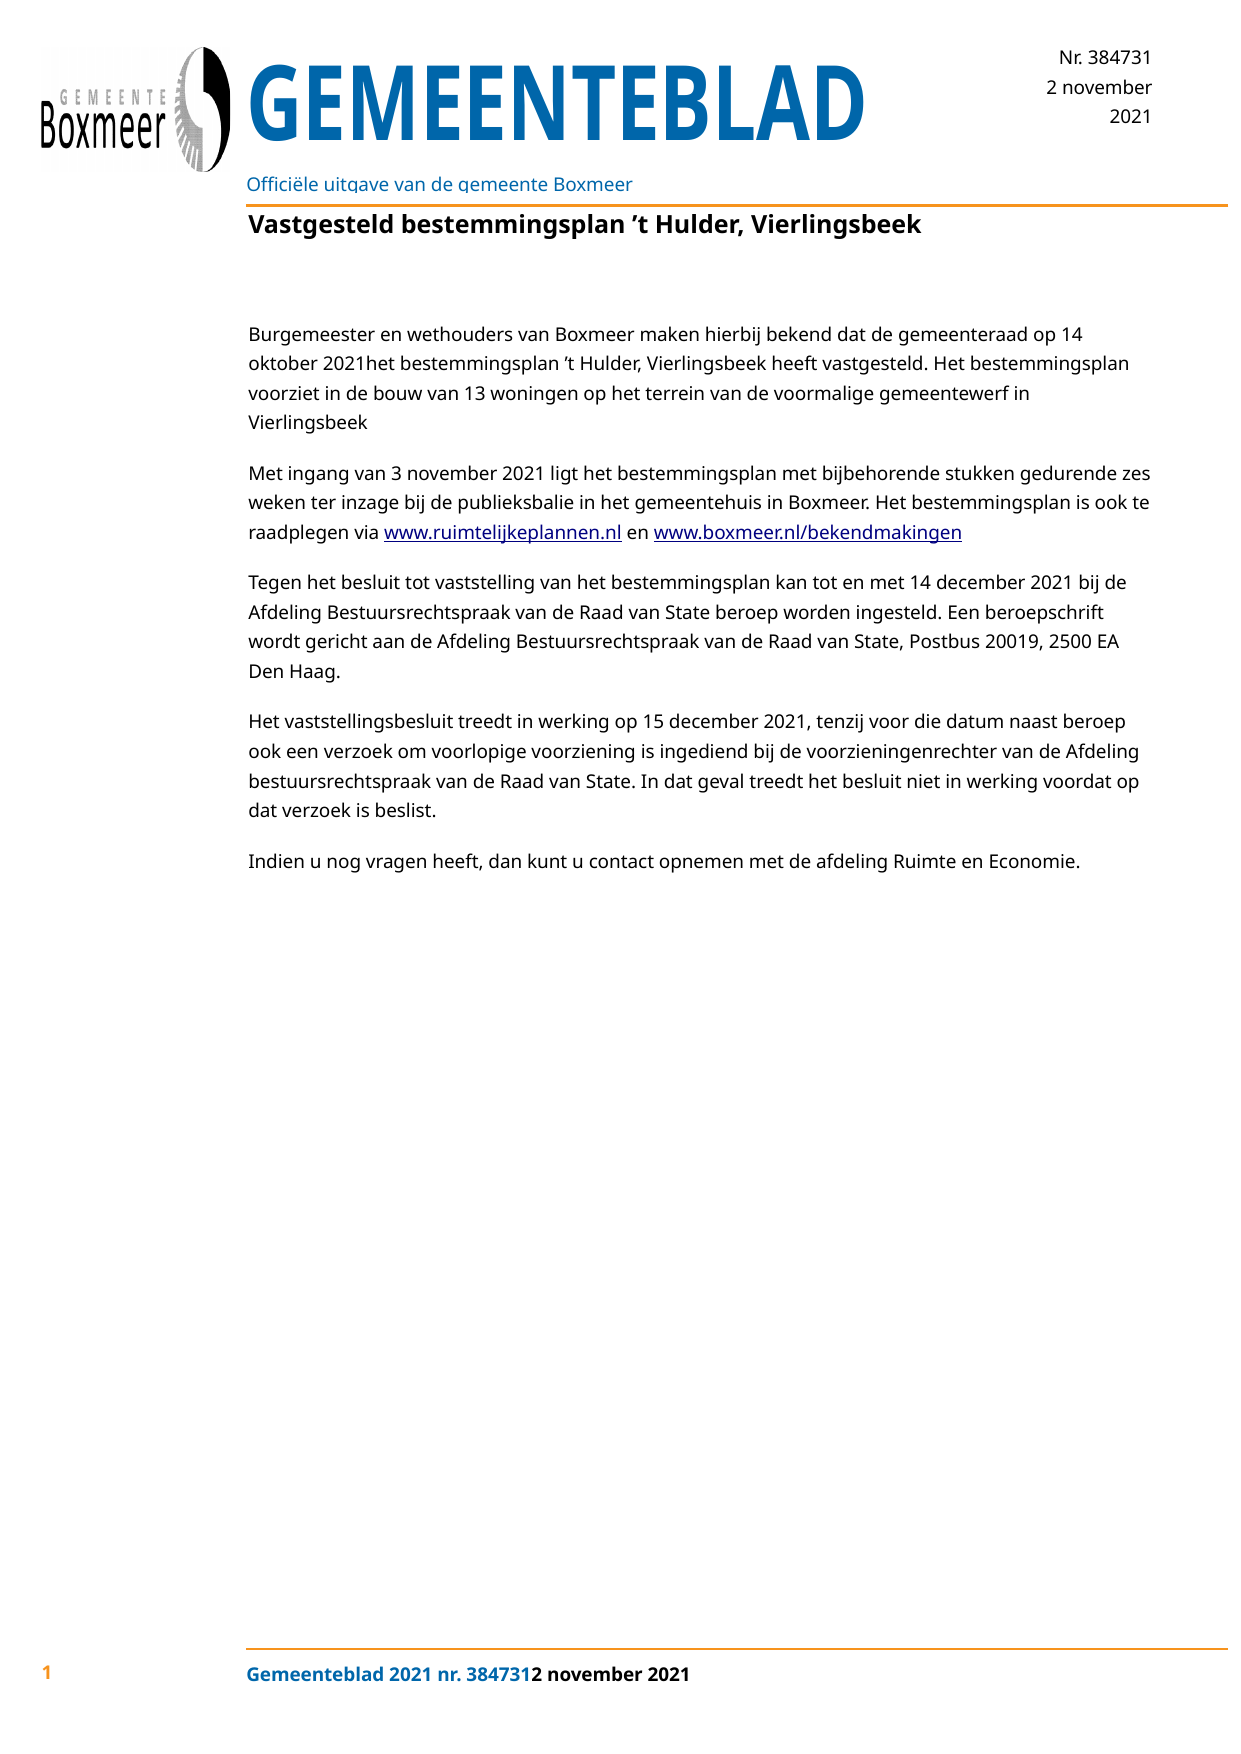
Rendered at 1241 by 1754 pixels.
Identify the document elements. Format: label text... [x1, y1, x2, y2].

text Het vaststellingsbesluit treedt in werking op 15 december 2021, tenzij voor die datum naast beroep ook een verzoek om voorlopige voorziening is ingediend bij de voorzieningenrechter van de Afdeling bestuursrechtspraak van de Raad van State. In dat geval treedt het besluit niet in werking voordat op dat verzoek is beslist. [248, 709, 1152, 823]
text Tegen het besluit tot vaststelling van het bestemmingsplan kan tot en met 14 december 2021 bij de Afdeling Bestuursrechtspraak van de Raad van State beroep worden ingesteld. Een beroepschrift wordt gericht aan de Afdeling Bestuursrechtspraak van de Raad van State, Postbus 20019, 2500 EA Den Haag. [248, 569, 1152, 684]
text Met ingang van 3 november 2021 ligt het bestemmingsplan met bijbehorende stukken gedurende zes weken ter inzage bij de publieksbalie in het gemeentehuis in Boxmeer. Het bestemmingsplan is ook te raadplegen via www.ruimtelijkeplannen.nl en www.boxmeer.nl/bekendmakingen [248, 460, 1152, 545]
text Vastgesteld bestemmingsplan ’t Hulder, Vierlingsbeek [248, 207, 1152, 241]
picture [41, 47, 231, 172]
text Burgemeester en wethouders van Boxmeer maken hierbij bekend dat de gemeenteraad op 14 oktober 2021het bestemmingsplan ’t Hulder, Vierlingsbeek heeft vastgesteld. Het bestemmingsplan voorziet in de bouw van 13 woningen op het terrein van de voormalige gemeentewerf in Vierlingsbeek [248, 321, 1152, 435]
text Indien u nog vragen heeft, dan kunt u contact opnemen met de afdeling Ruimte en Economie. [248, 848, 1152, 873]
